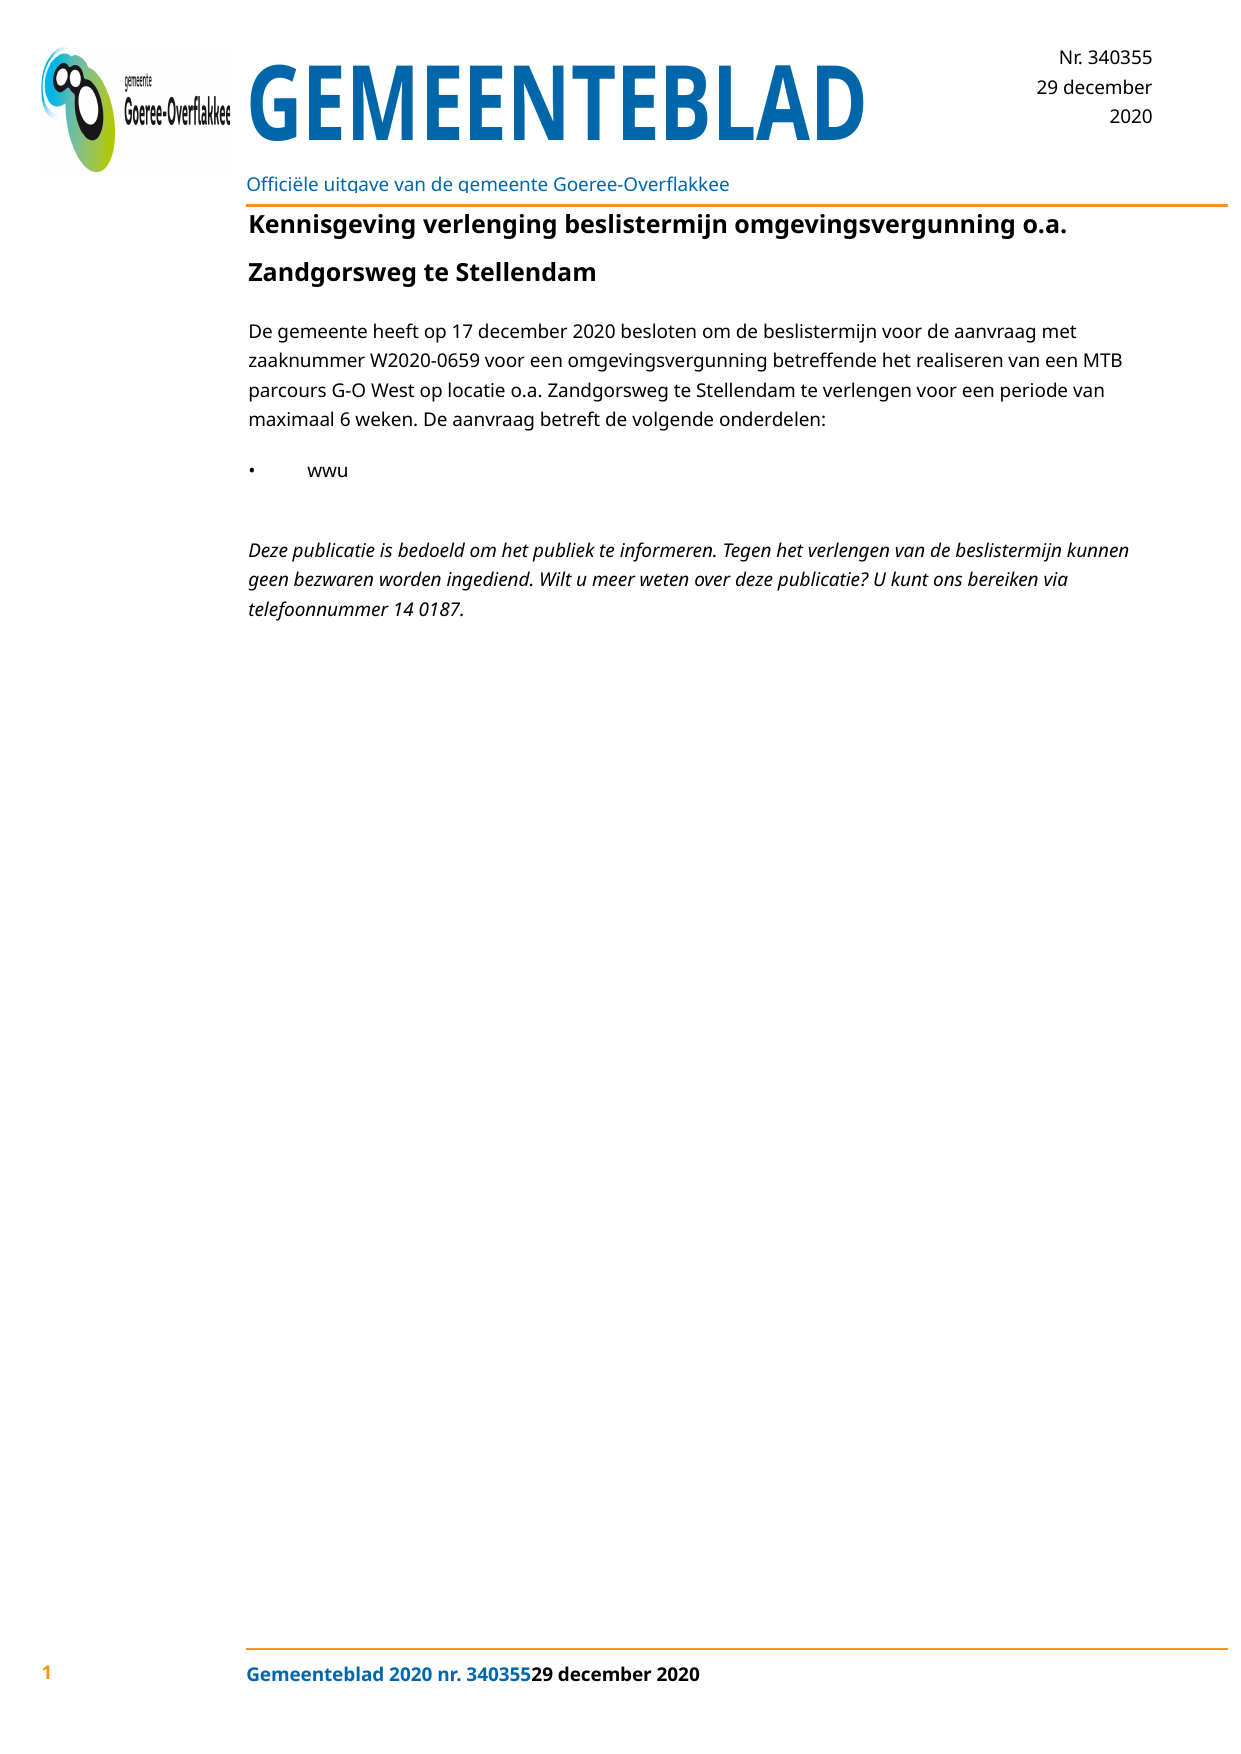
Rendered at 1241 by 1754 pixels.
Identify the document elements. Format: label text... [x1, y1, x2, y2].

text Deze publicatie is bedoeld om het publiek te informeren. Tegen het verlengen van de beslistermijn kunnen geen bezwaren worden ingediend. Wilt u meer weten over deze publicatie? U kunt ons bereiken via telefoonnummer 14 0187. [248, 537, 1152, 622]
text Kennisgeving verlenging beslistermijn omgevingsvergunning o.a. Zandgorsweg te Stellendam [248, 207, 1152, 288]
text De gemeente heeft op 17 december 2020 besloten om de beslistermijn voor de aanvraag met zaaknummer W2020-0659 voor een omgevingsvergunning betreffende het realiseren van een MTB parcours G-O West op locatie o.a. Zandgorsweg te Stellendam te verlengen voor een periode van maximaal 6 weken. De aanvraag betreft de volgende onderdelen: [248, 318, 1152, 432]
list wwu [248, 457, 1152, 483]
picture [41, 47, 231, 172]
